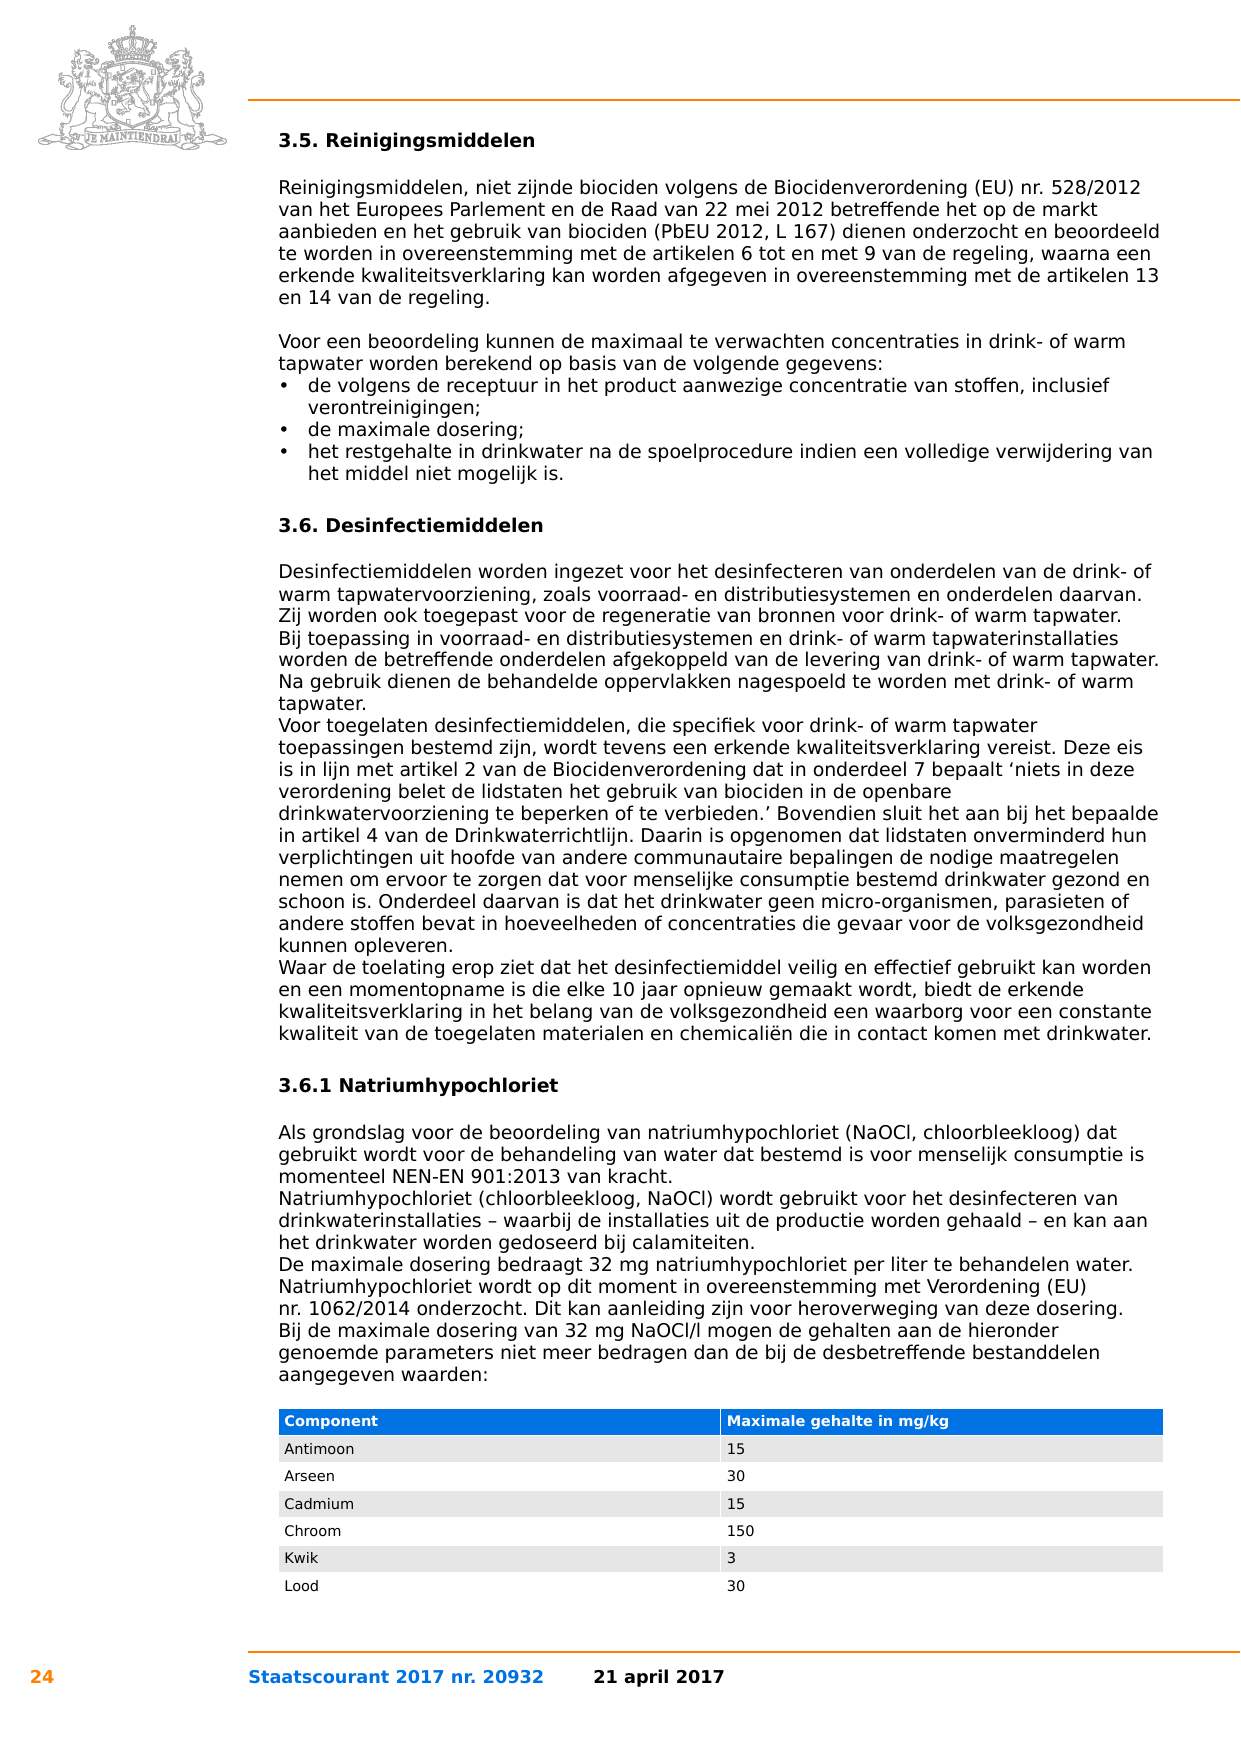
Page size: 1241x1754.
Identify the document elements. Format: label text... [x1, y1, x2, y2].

text Reinigingsmiddelen, niet zijnde biociden volgens de Biocidenverordening (EU) nr. 528/2012 van het Europees Parlement en de Raad van 22 mei 2012 betreffende het op de markt aanbieden en het gebruik van biociden (PbEU 2012, L 167) dienen onderzocht en beoordeeld te worden in overeenstemming met de artikelen 6 tot en met 9 van de regeling, waarna een erkende kwaliteitsverklaring kan worden afgegeven in overeenstemming met de artikelen 13 en 14 van de regeling. [278, 177, 1163, 309]
table_cell 15 [721, 1436, 1163, 1462]
text Waar de toelating erop ziet dat het desinfectiemiddel veilig en effectief gebruikt kan worden en een momentopname is die elke 10 jaar opnieuw gemaakt wordt, biedt de erkende kwaliteitsverklaring in het belang van de volksgezondheid een waarborg voor een constante kwaliteit van de toegelaten materialen en chemicaliën die in contact komen met drinkwater. [278, 957, 1163, 1045]
text Natriumhypochloriet (chloorbleekloog, NaOCl) wordt gebruikt voor het desinfecteren van drinkwaterinstallaties – waarbij de installaties uit de productie worden gehaald – en kan aan het drinkwater worden gedoseerd bij calamiteiten. [278, 1188, 1163, 1254]
subtitle 3.6.1 Natriumhypochloriet [278, 1075, 1163, 1097]
subtitle 3.5. Reinigingsmiddelen [278, 130, 1163, 152]
table_cell 3 [721, 1546, 1163, 1572]
picture [38, 25, 227, 150]
table_header Maximale gehalte in mg/kg [721, 1409, 1163, 1435]
table_cell Cadmium [279, 1491, 720, 1517]
table_cell Antimoon [279, 1436, 720, 1462]
text Voor toegelaten desinfectiemiddelen, die specifiek voor drink- of warm tapwater toepassingen bestemd zijn, wordt tevens een erkende kwaliteitsverklaring vereist. Deze eis is in lijn met artikel 2 van de Biocidenverordening dat in onderdeel 7 bepaalt ‘niets in deze verordening belet de lidstaten het gebruik van biociden in de openbare drinkwatervoorziening te beperken of te verbieden.’ Bovendien sluit het aan bij het bepaalde in artikel 4 van de Drinkwaterrichtlijn. Daarin is opgenomen dat lidstaten onverminderd hun verplichtingen uit hoofde van andere communautaire bepalingen de nodige maatregelen nemen om ervoor te zorgen dat voor menselijke consumptie bestemd drinkwater gezond en schoon is. Onderdeel daarvan is dat het drinkwater geen micro-organismen, parasieten of andere stoffen bevat in hoeveelheden of concentraties die gevaar voor de volksgezondheid kunnen opleveren. [278, 715, 1163, 957]
text Voor een beoordeling kunnen de maximaal te verwachten concentraties in drink- of warm tapwater worden berekend op basis van de volgende gegevens: [278, 331, 1163, 374]
text • de maximale dosering; [278, 418, 1163, 441]
subtitle 3.6. Desinfectiemiddelen [278, 514, 1163, 536]
text De maximale dosering bedraagt 32 mg natriumhypochloriet per liter te behandelen water. Natriumhypochloriet wordt op dit moment in overeenstemming met Verordening (EU) nr. 1062/2014 onderzocht. Dit kan aanleiding zijn voor heroverweging van deze dosering. [278, 1254, 1163, 1320]
table_cell Kwik [279, 1546, 720, 1572]
table_header Component [279, 1409, 720, 1435]
table_cell 150 [721, 1518, 1163, 1544]
text Bij de maximale dosering van 32 mg NaOCl/l mogen de gehalten aan de hieronder genoemde parameters niet meer bedragen dan de bij de desbetreffende bestanddelen aangegeven waarden: [278, 1320, 1163, 1386]
table_cell Chroom [279, 1518, 720, 1544]
text Desinfectiemiddelen worden ingezet voor het desinfecteren van onderdelen van de drink- of warm tapwatervoorziening, zoals voorraad- en distributiesystemen en onderdelen daarvan. Zij worden ook toegepast voor de regeneratie van bronnen voor drink- of warm tapwater. [278, 561, 1163, 627]
table_cell 15 [721, 1491, 1163, 1517]
text Bij toepassing in voorraad- en distributiesystemen en drink- of warm tapwaterinstallaties worden de betreffende onderdelen afgekoppeld van de levering van drink- of warm tapwater. Na gebruik dienen de behandelde oppervlakken nagespoeld te worden met drink- of warm tapwater. [278, 627, 1163, 715]
text Als grondslag voor de beoordeling van natriumhypochloriet (NaOCl, chloorbleekloog) dat gebruikt wordt voor de behandeling van water dat bestemd is voor menselijk consumptie is momenteel NEN-EN 901:2013 van kracht. [278, 1122, 1163, 1188]
table_cell Arseen [279, 1464, 720, 1490]
table_cell 30 [721, 1464, 1163, 1490]
table_cell 30 [721, 1573, 1163, 1599]
table_cell Lood [279, 1573, 720, 1599]
text • het restgehalte in drinkwater na de spoelprocedure indien een volledige verwijdering van het middel niet mogelijk is. [278, 441, 1163, 484]
text • de volgens de receptuur in het product aanwezige concentratie van stoffen, inclusief verontreinigingen; [278, 374, 1163, 418]
